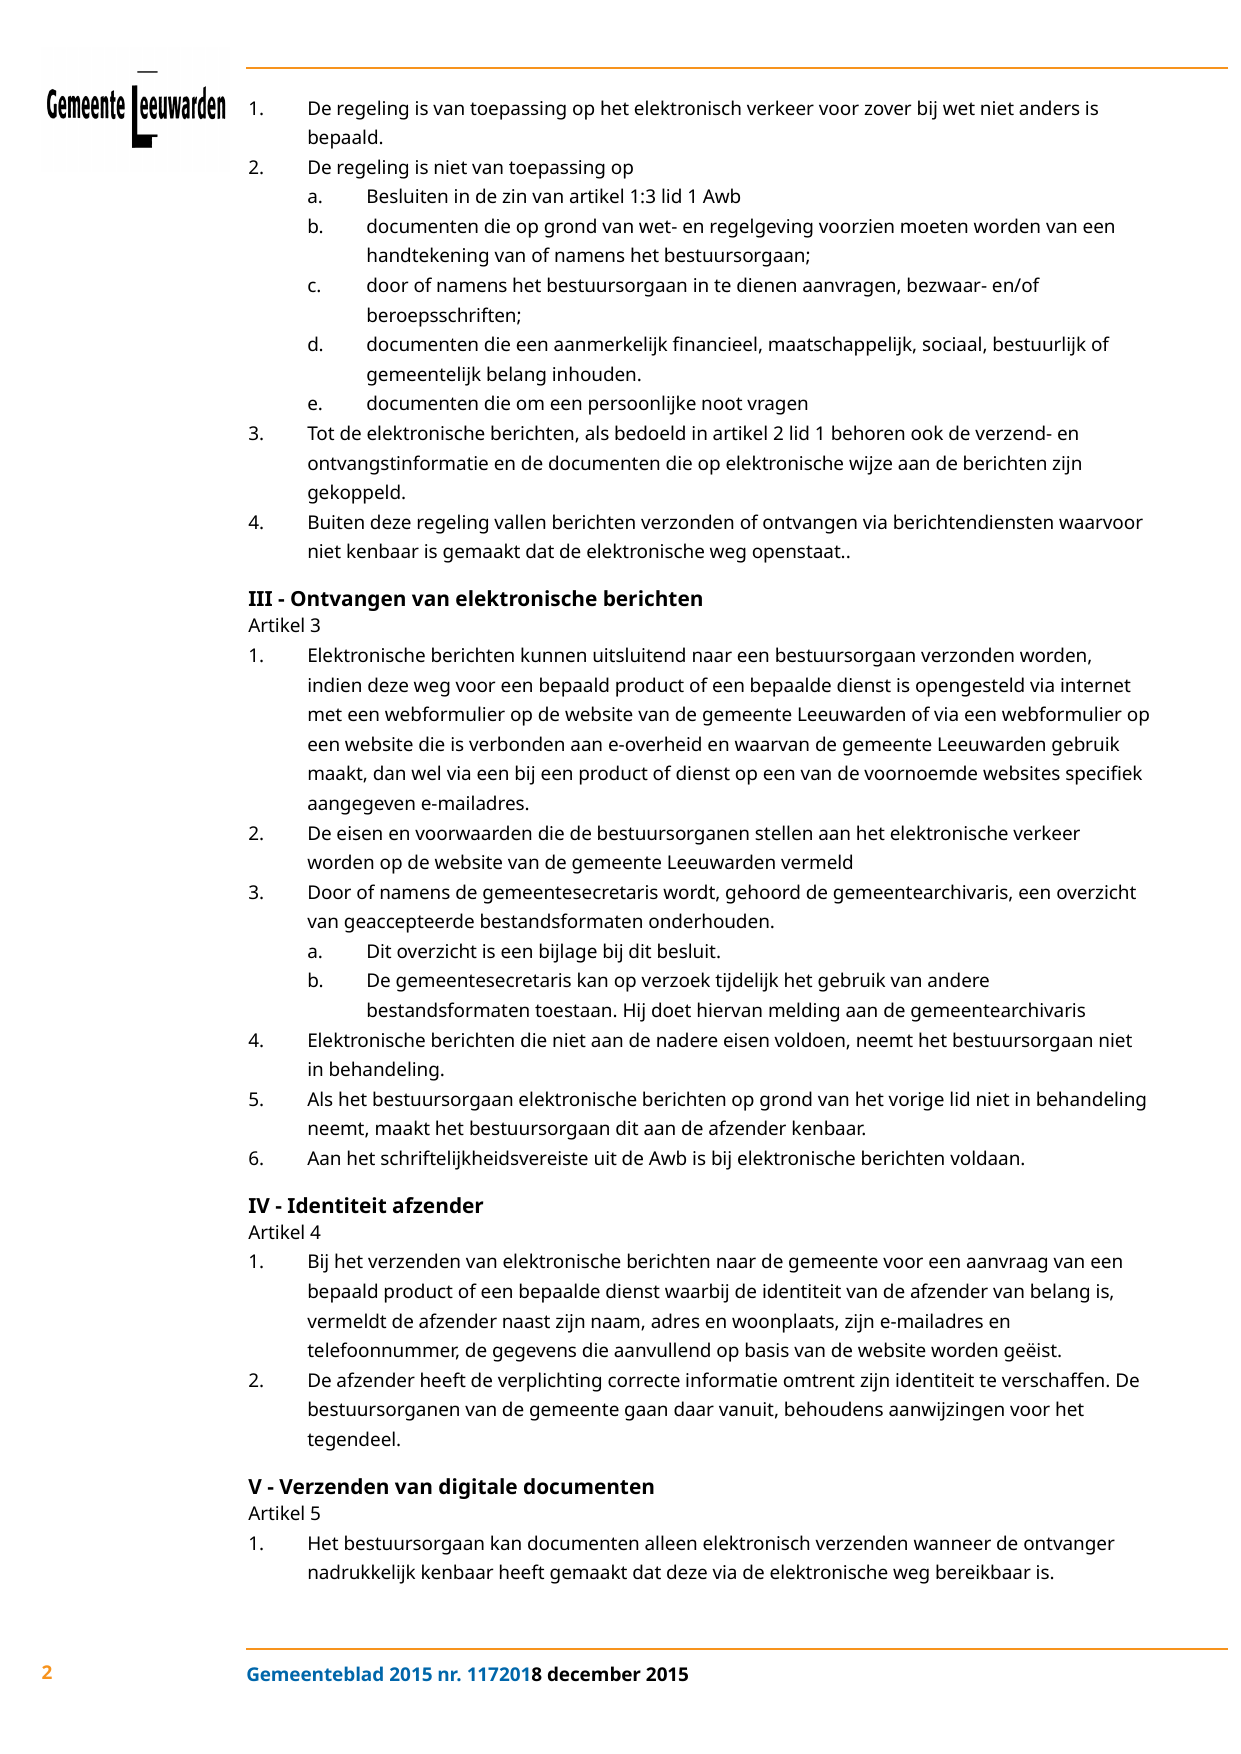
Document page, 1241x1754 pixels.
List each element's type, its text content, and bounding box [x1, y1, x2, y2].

text IV - Identiteit afzender [248, 1191, 1152, 1219]
text Artikel 3 [248, 613, 1152, 638]
list Elektronische berichten kunnen uitsluitend naar een bestuursorgaan verzonden worden, indien deze weg voor een bepaald product of een bepaalde dienst is opengesteld via internet met een webformulier op de website van de gemeente Leeuwarden of via een webformulier op een website die is verbonden aan e-overheid en waarvan de gemeente Leeuwarden gebruik maakt, dan wel via een bij een product of dienst op een van de voornoemde websites specifiek aangegeven e-mailadres. [248, 642, 1152, 816]
list Door of namens de gemeentesecretaris wordt, gehoord de gemeentearchivaris, een overzicht van geaccepteerde bestandsformaten onderhouden. [248, 879, 1152, 934]
text III - Ontvangen van elektronische berichten [248, 584, 1152, 613]
list De regeling is niet van toepassing op [248, 154, 1152, 180]
list Besluiten in de zin van artikel 1:3 lid 1 Awb [307, 183, 1152, 209]
list De eisen en voorwaarden die de bestuursorganen stellen aan het elektronische verkeer worden op de website van de gemeente Leeuwarden vermeld [248, 820, 1152, 875]
list Tot de elektronische berichten, als bedoeld in artikel 2 lid 1 behoren ook de verzend- en ontvangstinformatie en de documenten die op elektronische wijze aan de berichten zijn gekoppeld. [248, 420, 1152, 505]
list Bij het verzenden van elektronische berichten naar de gemeente voor een aanvraag van een bepaald product of een bepaalde dienst waarbij de identiteit van de afzender van belang is, vermeldt de afzender naast zijn naam, adres en woonplaats, zijn e-mailadres en telefoonnummer, de gegevens die aanvullend op basis van de website worden geëist. [248, 1249, 1152, 1363]
list Dit overzicht is een bijlage bij dit besluit. [307, 938, 1152, 964]
text V - Verzenden van digitale documenten [248, 1472, 1152, 1500]
list documenten die een aanmerkelijk financieel, maatschappelijk, sociaal, bestuurlijk of gemeentelijk belang inhouden. [307, 331, 1152, 387]
list Elektronische berichten die niet aan de nadere eisen voldoen, neemt het bestuursorgaan niet in behandeling. [248, 1027, 1152, 1082]
picture [41, 47, 231, 172]
list documenten die op grond van wet- en regelgeving voorzien moeten worden van een handtekening van of namens het bestuursorgaan; [307, 213, 1152, 268]
text Artikel 4 [248, 1219, 1152, 1245]
list Het bestuursorgaan kan documenten alleen elektronisch verzenden wanneer de ontvanger nadrukkelijk kenbaar heeft gemaakt dat deze via de elektronische weg bereikbaar is. [248, 1530, 1152, 1585]
text Artikel 5 [248, 1500, 1152, 1526]
list documenten die om een persoonlijke noot vragen [307, 391, 1152, 416]
list De gemeentesecretaris kan op verzoek tijdelijk het gebruik van andere bestandsformaten toestaan. Hij doet hiervan melding aan de gemeentearchivaris [307, 968, 1152, 1023]
list De regeling is van toepassing op het elektronisch verkeer voor zover bij wet niet anders is bepaald. [248, 95, 1152, 150]
list Als het bestuursorgaan elektronische berichten op grond van het vorige lid niet in behandeling neemt, maakt het bestuursorgaan dit aan de afzender kenbaar. [248, 1086, 1152, 1141]
list Aan het schriftelijkheidsvereiste uit de Awb is bij elektronische berichten voldaan. [248, 1145, 1152, 1171]
list door of namens het bestuursorgaan in te dienen aanvragen, bezwaar- en/of beroepsschriften; [307, 272, 1152, 328]
list De afzender heeft de verplichting correcte informatie omtrent zijn identiteit te verschaffen. De bestuursorganen van de gemeente gaan daar vanuit, behoudens aanwijzingen voor het tegendeel. [248, 1367, 1152, 1452]
list Buiten deze regeling vallen berichten verzonden of ontvangen via berichtendiensten waarvoor niet kenbaar is gemaakt dat de elektronische weg openstaat.. [248, 509, 1152, 564]
